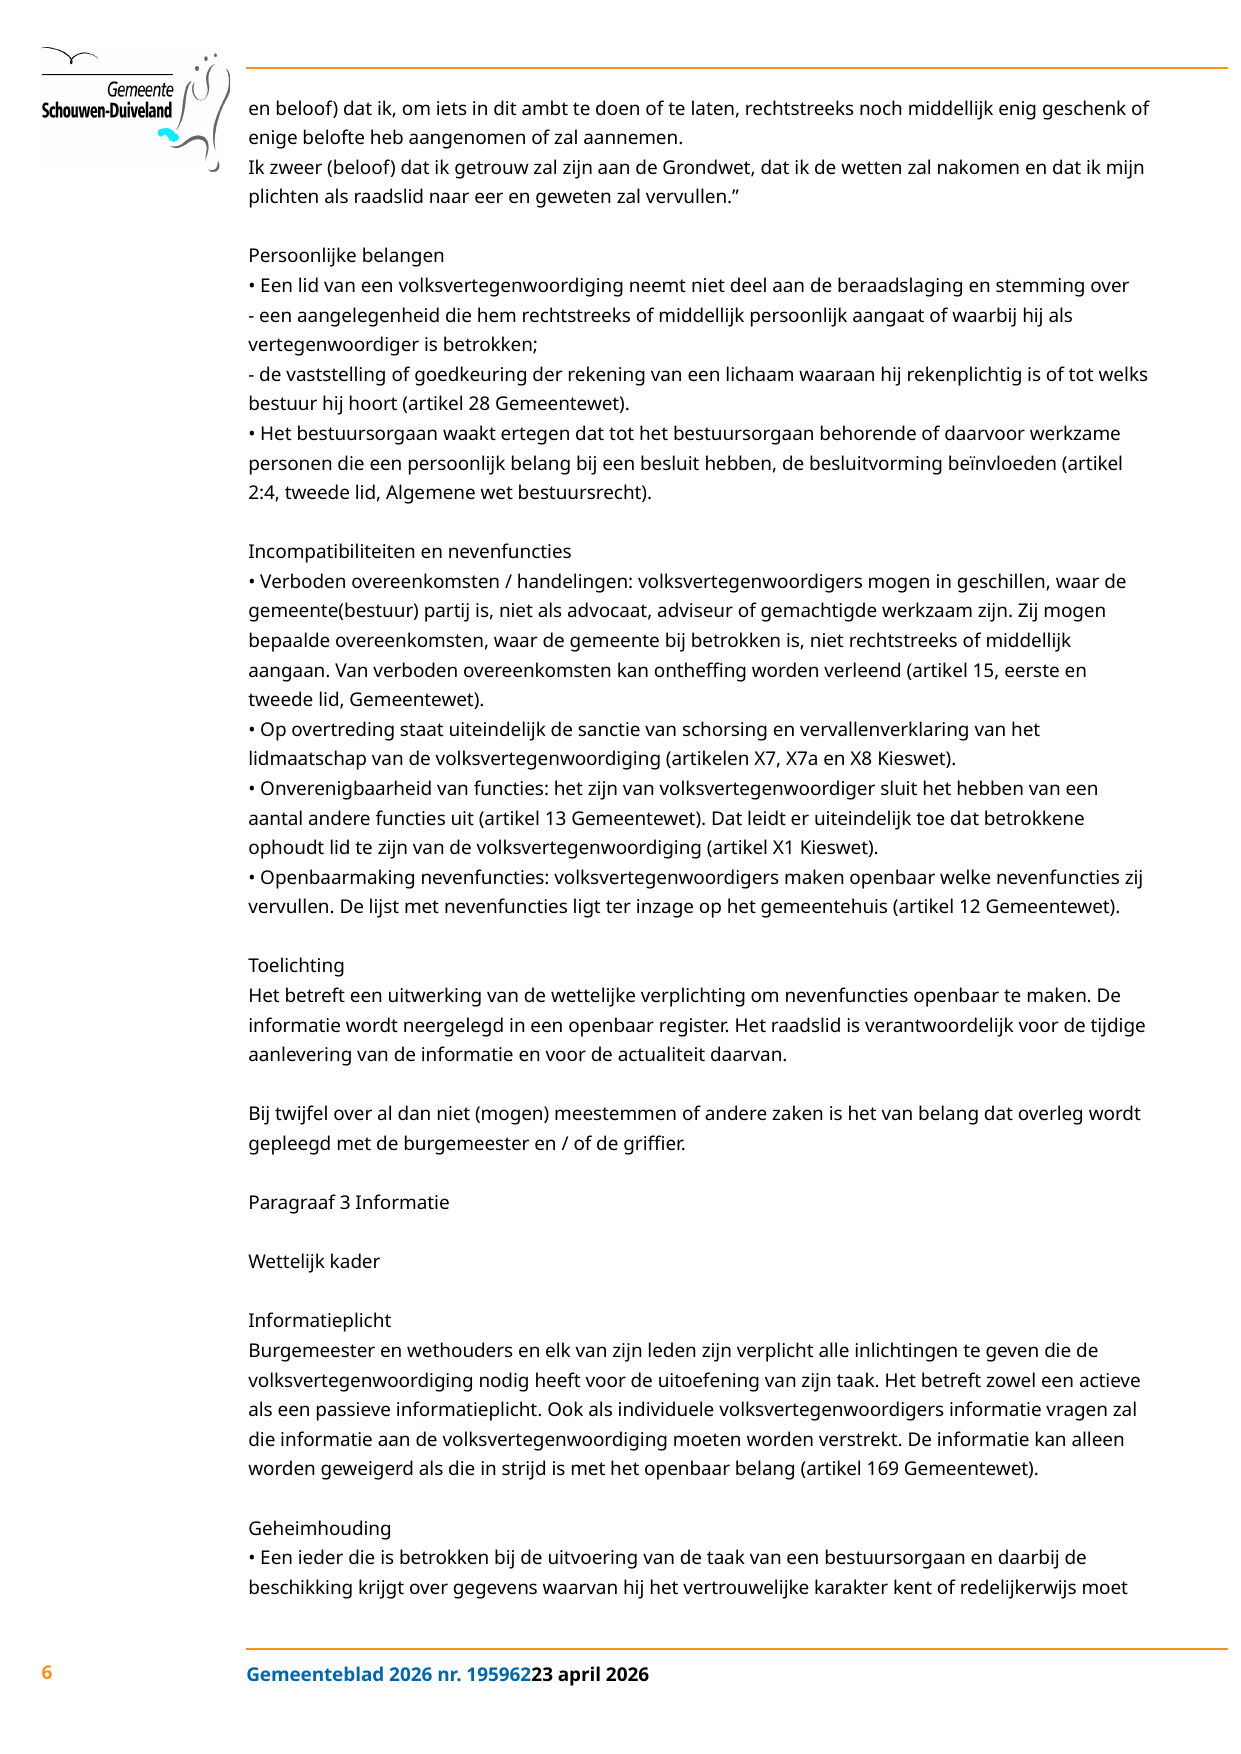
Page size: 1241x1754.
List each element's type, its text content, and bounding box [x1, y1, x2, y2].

text Incompatibiliteiten en nevenfuncties [248, 538, 1152, 564]
text - de vaststelling of goedkeuring der rekening van een lichaam waaraan hij rekenplichtig is of tot welks bestuur hij hoort (artikel 28 Gemeentewet). [248, 361, 1152, 416]
text Geheimhouding [248, 1515, 1152, 1541]
text - een aangelegenheid die hem rechtstreeks of middellijk persoonlijk aangaat of waarbij hij als vertegenwoordiger is betrokken; [248, 302, 1152, 357]
text Burgemeester en wethouders en elk van zijn leden zijn verplicht alle inlichtingen te geven die de volksvertegenwoordiging nodig heeft voor de uitoefening van zijn taak. Het betreft zowel een actieve als een passieve informatieplicht. Ook als individuele volksvertegenwoordigers informatie vragen zal die informatie aan de volksvertegenwoordiging moeten worden verstrekt. De informatie kan alleen worden geweigerd als die in strijd is met het openbaar belang (artikel 169 Gemeentewet). [248, 1337, 1152, 1481]
text • Een lid van een volksvertegenwoordiging neemt niet deel aan de beraadslaging en stemming over [248, 272, 1152, 298]
text Ik zweer (beloof) dat ik getrouw zal zijn aan de Grondwet, dat ik de wetten zal nakomen en dat ik mijn plichten als raadslid naar eer en geweten zal vervullen.” [248, 154, 1152, 209]
text Bij twijfel over al dan niet (mogen) meestemmen of andere zaken is het van belang dat overleg wordt gepleegd met de burgemeester en / of de griffier. [248, 1101, 1152, 1156]
text • Op overtreding staat uiteindelijk de sanctie van schorsing en vervallenverklaring van het lidmaatschap van de volksvertegenwoordiging (artikelen X7, X7a en X8 Kieswet). [248, 716, 1152, 771]
text • Verboden overeenkomsten / handelingen: volksvertegenwoordigers mogen in geschillen, waar de gemeente(bestuur) partij is, niet als advocaat, adviseur of gemachtigde werkzaam zijn. Zij mogen bepaalde overeenkomsten, waar de gemeente bij betrokken is, niet rechtstreeks of middellijk aangaan. Van verboden overeenkomsten kan ontheffing worden verleend (artikel 15, eerste en tweede lid, Gemeentewet). [248, 568, 1152, 712]
text Toelichting [248, 953, 1152, 978]
text Informatieplicht [248, 1308, 1152, 1333]
picture [41, 47, 231, 172]
text Paragraaf 3 Informatie [248, 1189, 1152, 1215]
text • Openbaarmaking nevenfuncties: volksvertegenwoordigers maken openbaar welke nevenfuncties zij vervullen. De lijst met nevenfuncties ligt ter inzage op het gemeentehuis (artikel 12 Gemeentewet). [248, 864, 1152, 919]
text • Onverenigbaarheid van functies: het zijn van volksvertegenwoordiger sluit het hebben van een aantal andere functies uit (artikel 13 Gemeentewet). Dat leidt er uiteindelijk toe dat betrokkene ophoudt lid te zijn van de volksvertegenwoordiging (artikel X1 Kieswet). [248, 775, 1152, 860]
text Wettelijk kader [248, 1248, 1152, 1274]
text Persoonlijke belangen [248, 243, 1152, 268]
text • Een ieder die is betrokken bij de uitvoering van de taak van een bestuursorgaan en daarbij de beschikking krijgt over gegevens waarvan hij het vertrouwelijke karakter kent of redelijkerwijs moet [248, 1544, 1152, 1600]
text • Het bestuursorgaan waakt ertegen dat tot het bestuursorgaan behorende of daarvoor werkzame personen die een persoonlijk belang bij een besluit hebben, de besluitvorming beïnvloeden (artikel 2:4, tweede lid, Algemene wet bestuursrecht). [248, 420, 1152, 505]
text en beloof) dat ik, om iets in dit ambt te doen of te laten, rechtstreeks noch middellijk enig geschenk of enige belofte heb aangenomen of zal aannemen. [248, 95, 1152, 150]
text Het betreft een uitwerking van de wettelijke verplichting om nevenfuncties openbaar te maken. De informatie wordt neergelegd in een openbaar register. Het raadslid is verantwoordelijk voor de tijdige aanlevering van de informatie en voor de actualiteit daarvan. [248, 982, 1152, 1067]
